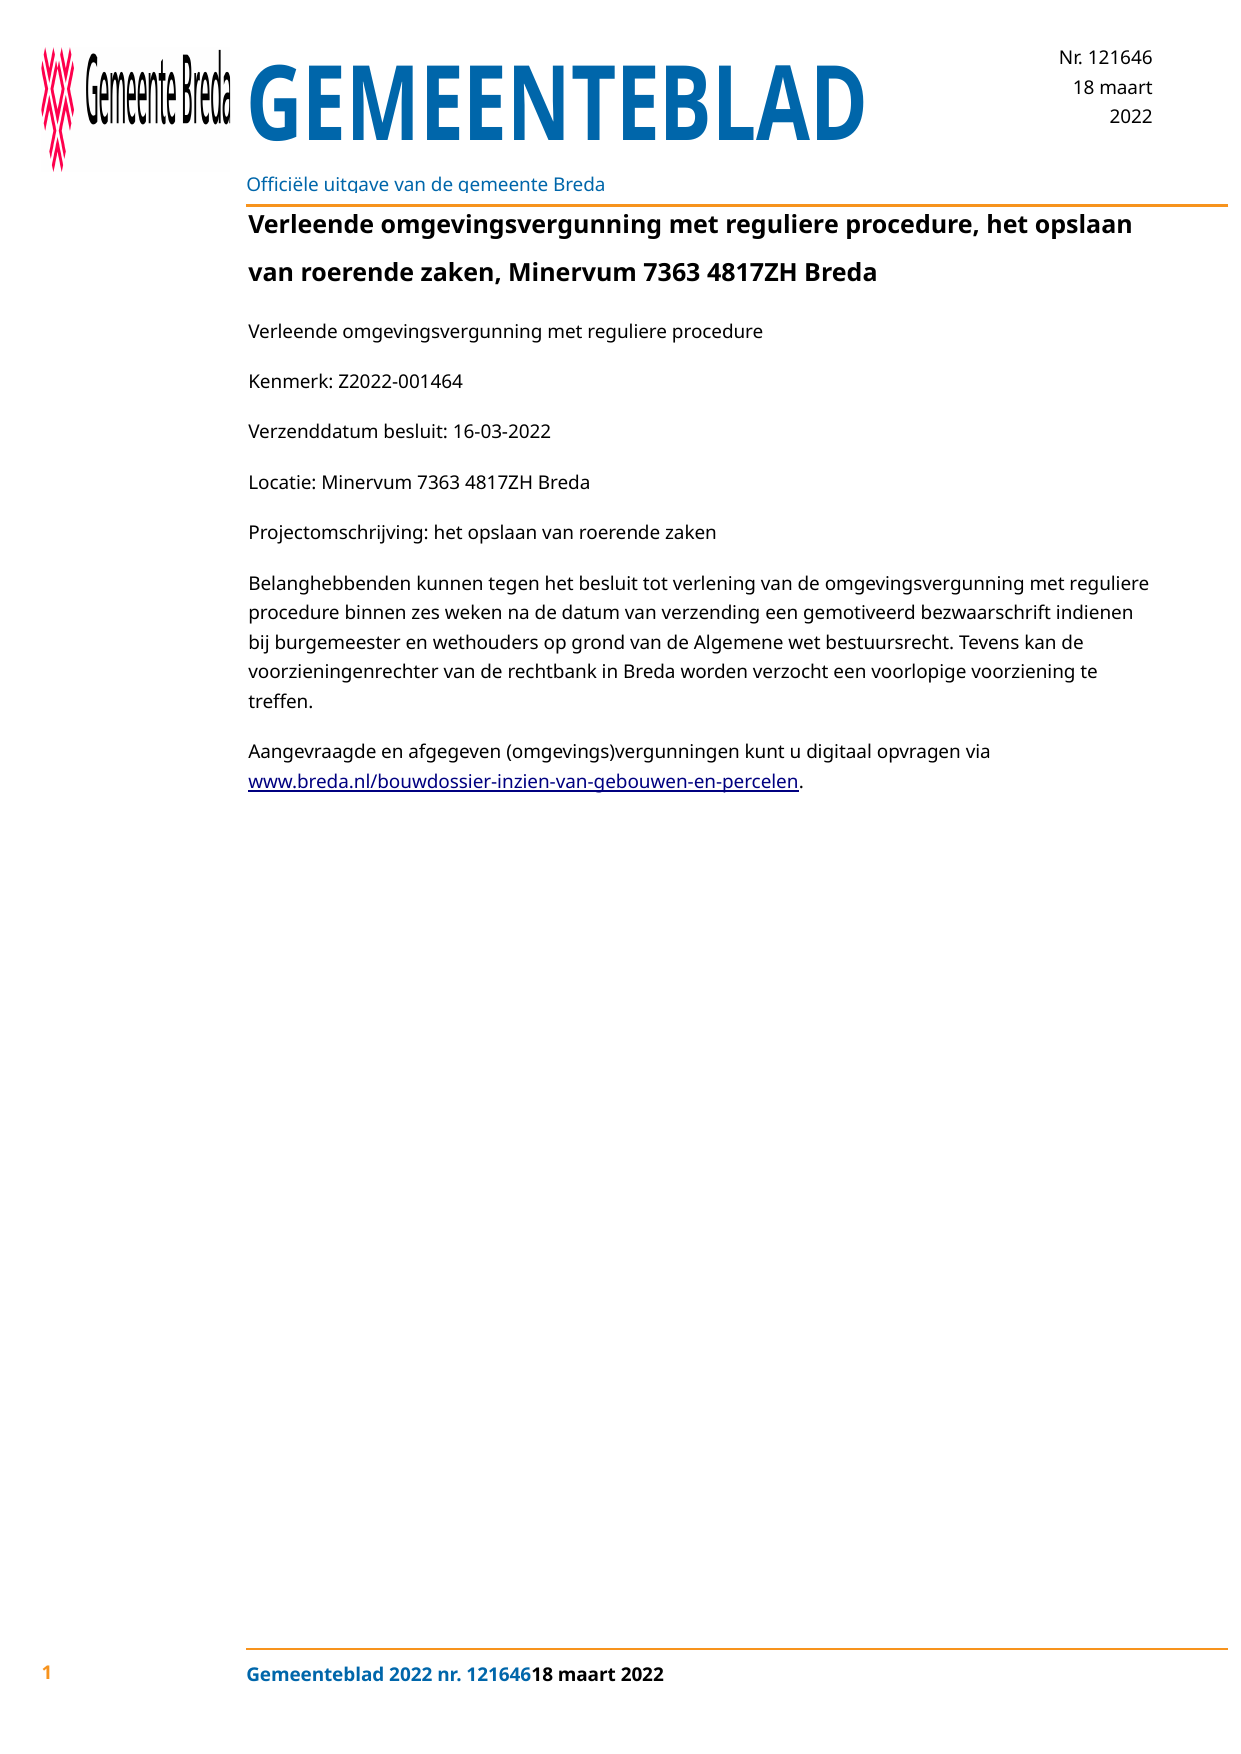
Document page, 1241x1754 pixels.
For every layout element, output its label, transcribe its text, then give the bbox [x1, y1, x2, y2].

text Verzenddatum besluit: 16-03-2022 [248, 419, 1152, 444]
text Kenmerk: Z2022-001464 [248, 368, 1152, 394]
picture [41, 47, 231, 172]
text Verleende omgevingsvergunning met reguliere procedure [248, 318, 1152, 344]
text Verleende omgevingsvergunning met reguliere procedure, het opslaan van roerende zaken, Minervum 7363 4817ZH Breda [248, 207, 1152, 288]
text Belanghebbenden kunnen tegen het besluit tot verlening van de omgevingsvergunning met reguliere procedure binnen zes weken na de datum van verzending een gemotiveerd bezwaarschrift indienen bij burgemeester en wethouders op grond van de Algemene wet bestuursrecht. Tevens kan de voorzieningenrechter van de rechtbank in Breda worden verzocht een voorlopige voorziening te treffen. [248, 570, 1152, 714]
text Projectomschrijving: het opslaan van roerende zaken [248, 519, 1152, 545]
text Aangevraagde en afgegeven (omgevings)vergunningen kunt u digitaal opvragen via www.breda.nl/bouwdossier-inzien-van-gebouwen-en-percelen. [248, 739, 1152, 794]
text Locatie: Minervum 7363 4817ZH Breda [248, 469, 1152, 495]
